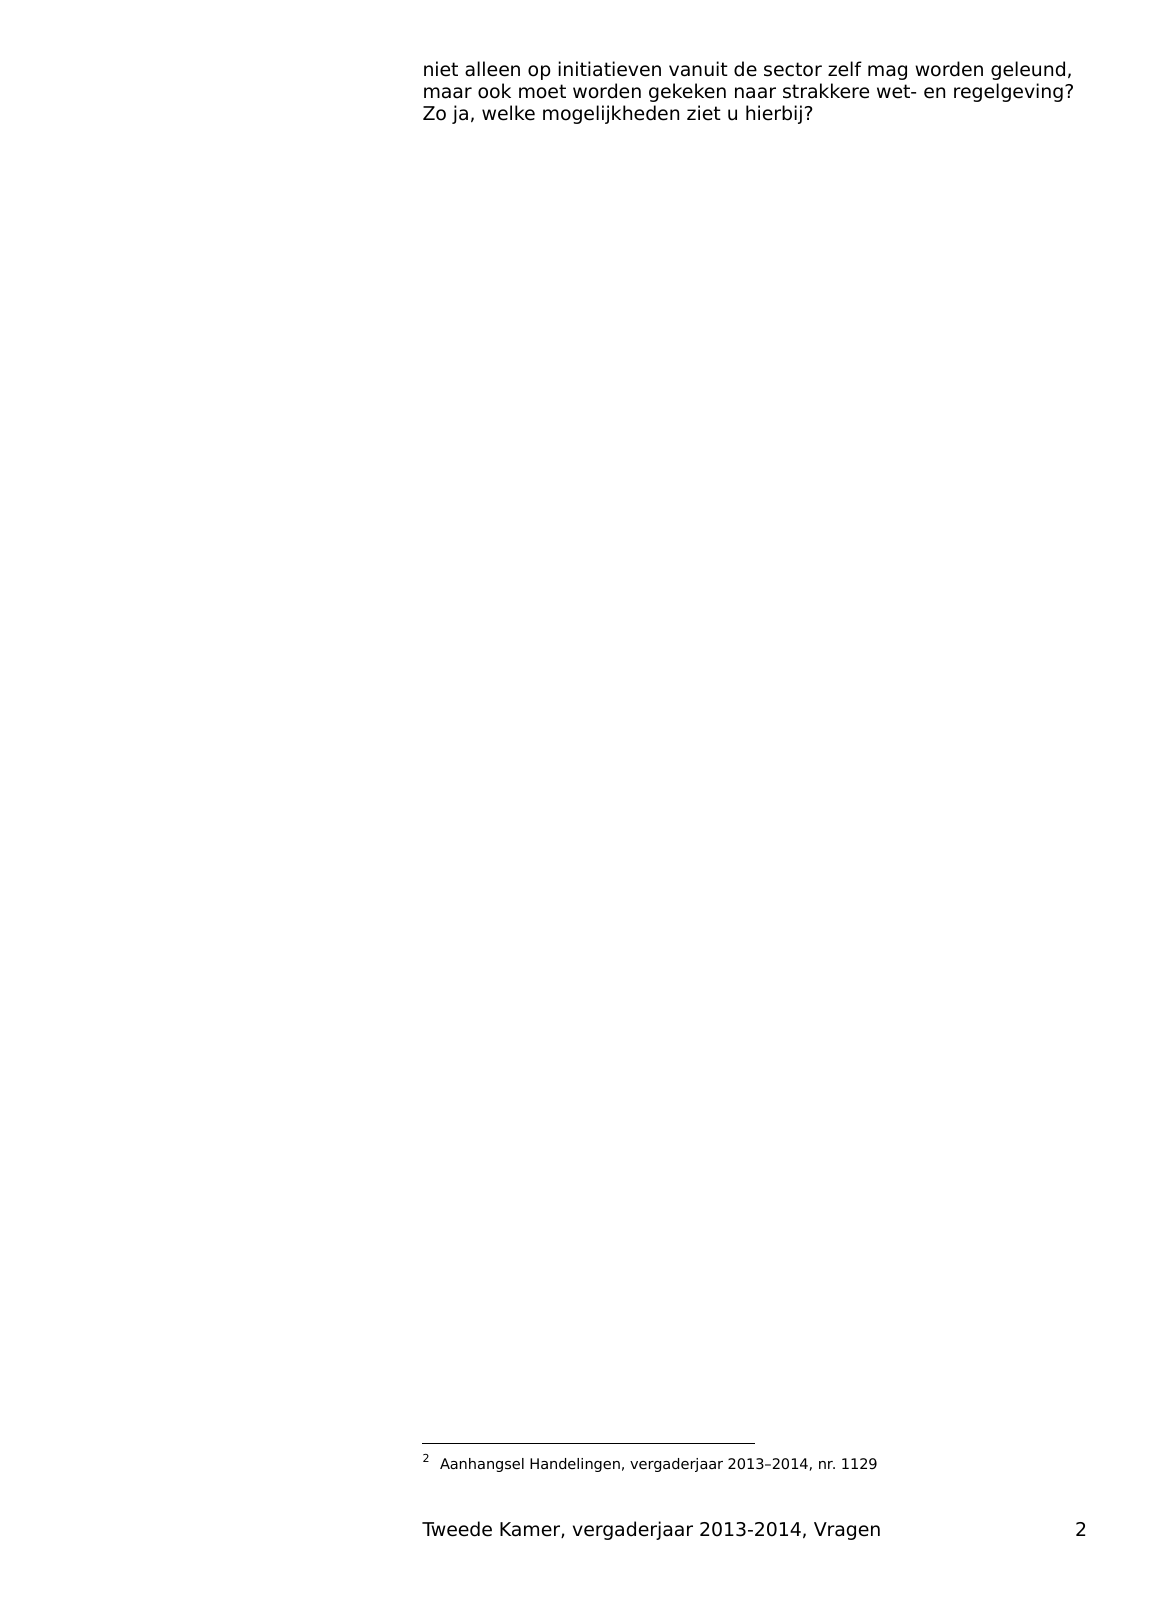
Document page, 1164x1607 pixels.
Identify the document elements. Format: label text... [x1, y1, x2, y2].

text niet alleen op initiatieven vanuit de sector zelf mag worden geleund, maar ook moet worden gekeken naar strakkere wet- en regelgeving? Zo ja, welke mogelijkheden ziet u hierbij? [422, 59, 1087, 125]
text Aanhangsel Handelingen, vergaderjaar 2013–2014, nr. 1129 [422, 1452, 1087, 1474]
